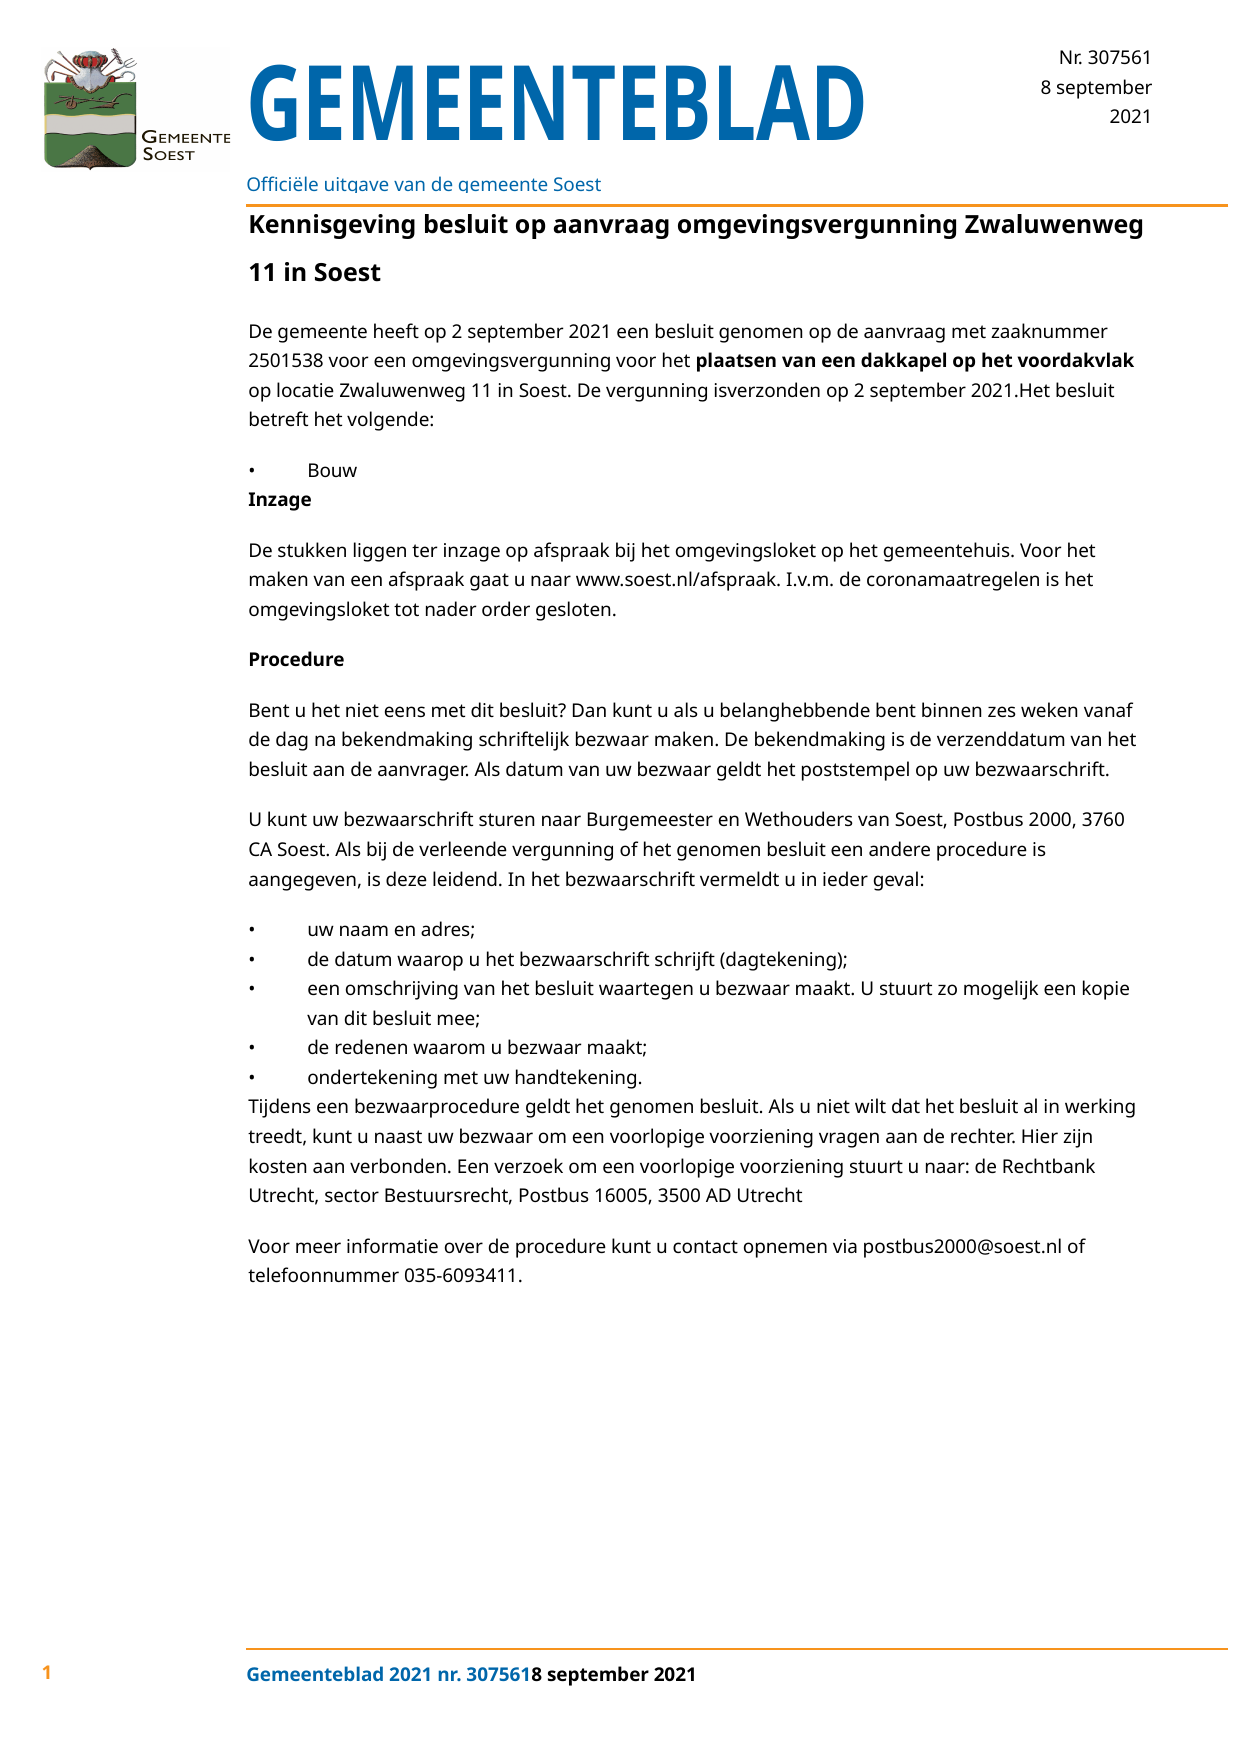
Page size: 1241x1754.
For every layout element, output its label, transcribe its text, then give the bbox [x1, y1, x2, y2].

list de datum waarop u het bezwaarschrift schrijft (dagtekening); [248, 946, 1152, 972]
list een omschrijving van het besluit waartegen u bezwaar maakt. U stuurt zo mogelijk een kopie van dit besluit mee; [248, 975, 1152, 1031]
list ondertekening met uw handtekening. [248, 1064, 1152, 1090]
text Tijdens een bezwaarprocedure geldt het genomen besluit. Als u niet wilt dat het besluit al in werking treedt, kunt u naast uw bezwaar om een voorlopige voorziening vragen aan de rechter. Hier zijn kosten aan verbonden. Een verzoek om een voorlopige voorziening stuurt u naar: de Rechtbank Utrecht, sector Bestuursrecht, Postbus 16005, 3500 AD Utrecht [248, 1094, 1152, 1208]
text Kennisgeving besluit op aanvraag omgevingsvergunning Zwaluwenweg 11 in Soest [248, 207, 1152, 288]
list uw naam en adres; [248, 916, 1152, 942]
text Bent u het niet eens met dit besluit? Dan kunt u als u belanghebbende bent binnen zes weken vanaf de dag na bekendmaking schriftelijk bezwaar maken. De bekendmaking is de verzenddatum van het besluit aan de aanvrager. Als datum van uw bezwaar geldt het poststempel op uw bezwaarschrift. [248, 697, 1152, 782]
text U kunt uw bezwaarschrift sturen naar Burgemeester en Wethouders van Soest, Postbus 2000, 3760 CA Soest. Als bij de verleende vergunning of het genomen besluit een andere procedure is aangegeven, is deze leidend. In het bezwaarschrift vermeldt u in ieder geval: [248, 807, 1152, 892]
text Inzage [248, 487, 1152, 512]
text Voor meer informatie over de procedure kunt u contact opnemen via postbus2000@soest.nl of telefoonnummer 035-6093411. [248, 1233, 1152, 1288]
picture [41, 47, 231, 172]
text De gemeente heeft op 2 september 2021 een besluit genomen op de aanvraag met zaaknummer 2501538 voor een omgevingsvergunning voor het plaatsen van een dakkapel op het voordakvlak op locatie Zwaluwenweg 11 in Soest. De vergunning isverzonden op 2 september 2021.Het besluit betreft het volgende: [248, 318, 1152, 432]
list de redenen waarom u bezwaar maakt; [248, 1034, 1152, 1060]
text Procedure [248, 647, 1152, 672]
list Bouw [248, 457, 1152, 483]
text De stukken liggen ter inzage op afspraak bij het omgevingsloket op het gemeentehuis. Voor het maken van een afspraak gaat u naar www.soest.nl/afspraak. I.v.m. de coronamaatregelen is het omgevingsloket tot nader order gesloten. [248, 537, 1152, 622]
